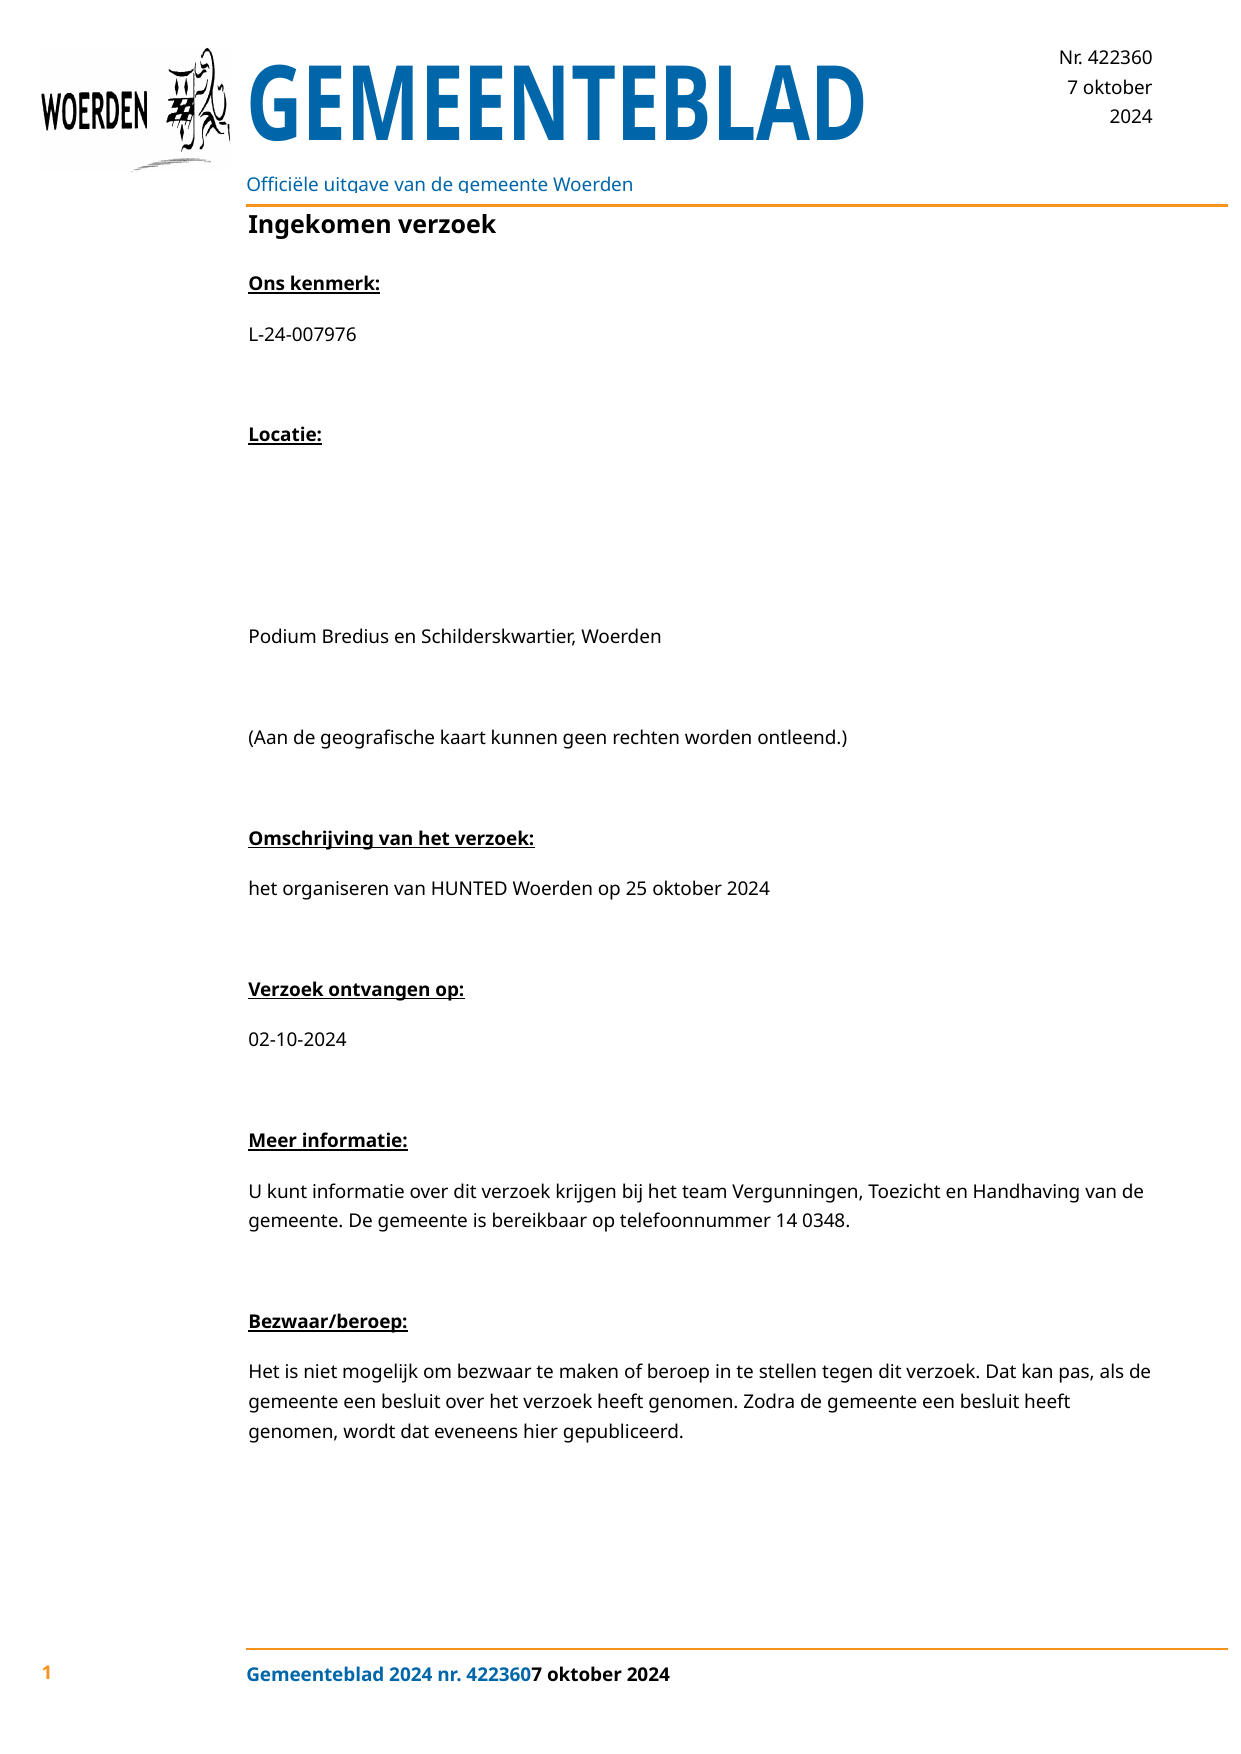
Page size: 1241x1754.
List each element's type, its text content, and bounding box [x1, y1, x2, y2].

text (Aan de geografische kaart kunnen geen rechten worden ontleend.) [248, 724, 1152, 750]
text Bezwaar/beroep: [248, 1308, 1152, 1334]
text L-24-007976 [248, 321, 1152, 346]
text Meer informatie: [248, 1127, 1152, 1153]
text 02-10-2024 [248, 1027, 1152, 1052]
text Ons kenmerk: [248, 270, 1152, 296]
text Omschrijving van het verzoek: [248, 825, 1152, 851]
text Ingekomen verzoek [248, 207, 1152, 241]
text Het is niet mogelijk om bezwaar te maken of beroep in te stellen tegen dit verzoek. Dat kan pas, als de gemeente een besluit over het verzoek heeft genomen. Zodra de gemeente een besluit heeft genomen, wordt dat eveneens hier gepubliceerd. [248, 1359, 1152, 1443]
text het organiseren van HUNTED Woerden op 25 oktober 2024 [248, 875, 1152, 901]
text Locatie: [248, 422, 1152, 447]
picture [41, 47, 231, 172]
text Podium Bredius en Schilderskwartier, Woerden [248, 623, 1152, 649]
text Verzoek ontvangen op: [248, 976, 1152, 1002]
text U kunt informatie over dit verzoek krijgen bij het team Vergunningen, Toezicht en Handhaving van de gemeente. De gemeente is bereikbaar op telefoonnummer 14 0348. [248, 1178, 1152, 1233]
